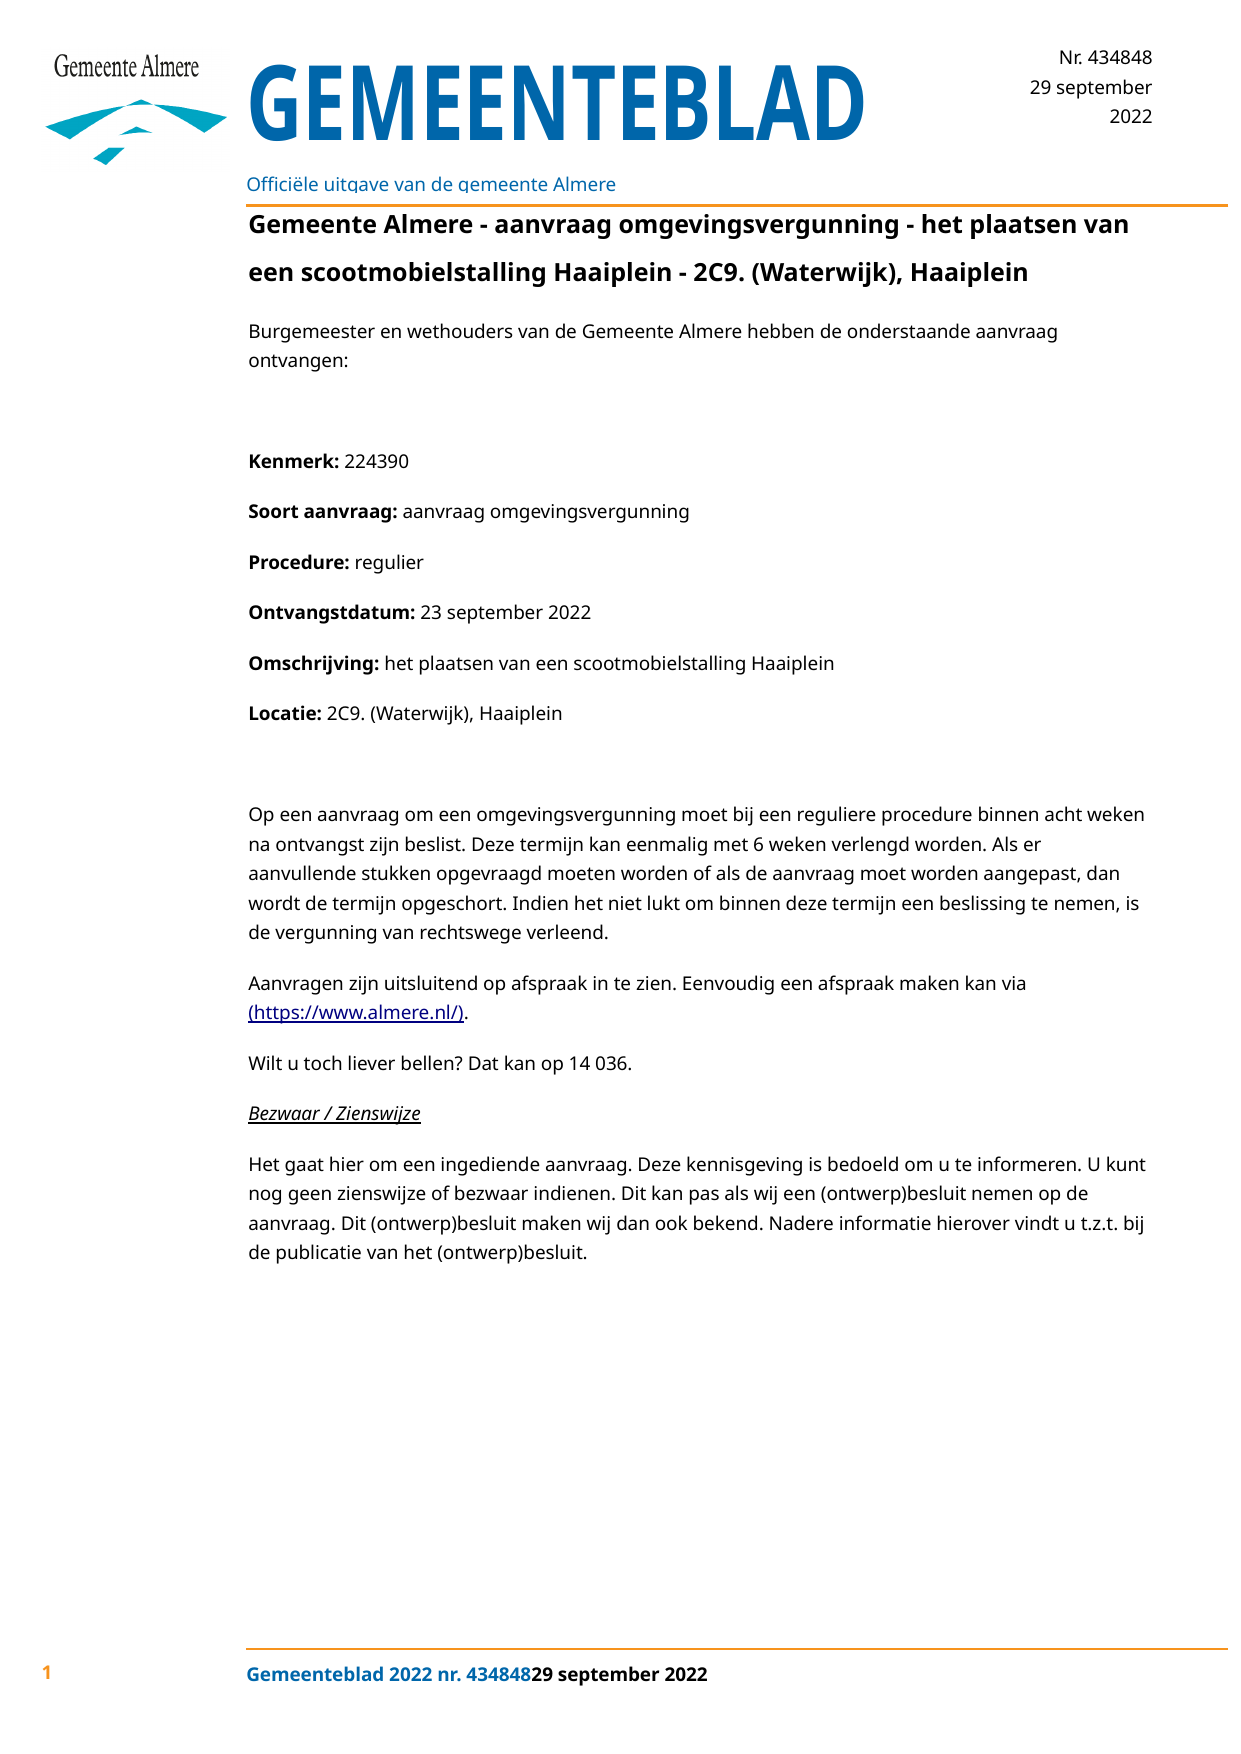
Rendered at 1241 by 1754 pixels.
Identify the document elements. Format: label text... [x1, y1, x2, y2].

picture [41, 47, 231, 172]
text Het gaat hier om een ingediende aanvraag. Deze kennisgeving is bedoeld om u te informeren. U kunt nog geen zienswijze of bezwaar indienen. Dit kan pas als wij een (ontwerp)besluit nemen op de aanvraag. Dit (ontwerp)besluit maken wij dan ook bekend. Nadere informatie hierover vindt u t.z.t. bij de publicatie van het (ontwerp)besluit. [248, 1151, 1152, 1265]
text Op een aanvraag om een omgevingsvergunning moet bij een reguliere procedure binnen acht weken na ontvangst zijn beslist. Deze termijn kan eenmalig met 6 weken verlengd worden. Als er aanvullende stukken opgevraagd moeten worden of als de aanvraag moet worden aangepast, dan wordt de termijn opgeschort. Indien het niet lukt om binnen deze termijn een beslissing te nemen, is de vergunning van rechtswege verleend. [248, 801, 1152, 945]
text Burgemeester en wethouders van de Gemeente Almere hebben de onderstaande aanvraag ontvangen: [248, 318, 1152, 373]
text Bezwaar / Zienswijze [248, 1100, 1152, 1126]
text Soort aanvraag: aanvraag omgevingsvergunning [248, 499, 1152, 524]
text Aanvragen zijn uitsluitend op afspraak in te zien. Eenvoudig een afspraak maken kan via (https://www.almere.nl/). [248, 970, 1152, 1025]
text Locatie: 2C9. (Waterwijk), Haaiplein [248, 700, 1152, 726]
text Omschrijving: het plaatsen van een scootmobielstalling Haaiplein [248, 650, 1152, 676]
text Wilt u toch liever bellen? Dat kan op 14 036. [248, 1050, 1152, 1076]
text Gemeente Almere - aanvraag omgevingsvergunning - het plaatsen van een scootmobielstalling Haaiplein - 2C9. (Waterwijk), Haaiplein [248, 207, 1152, 288]
text Kenmerk: 224390 [248, 448, 1152, 474]
text Procedure: regulier [248, 549, 1152, 575]
text Ontvangstdatum: 23 september 2022 [248, 599, 1152, 625]
